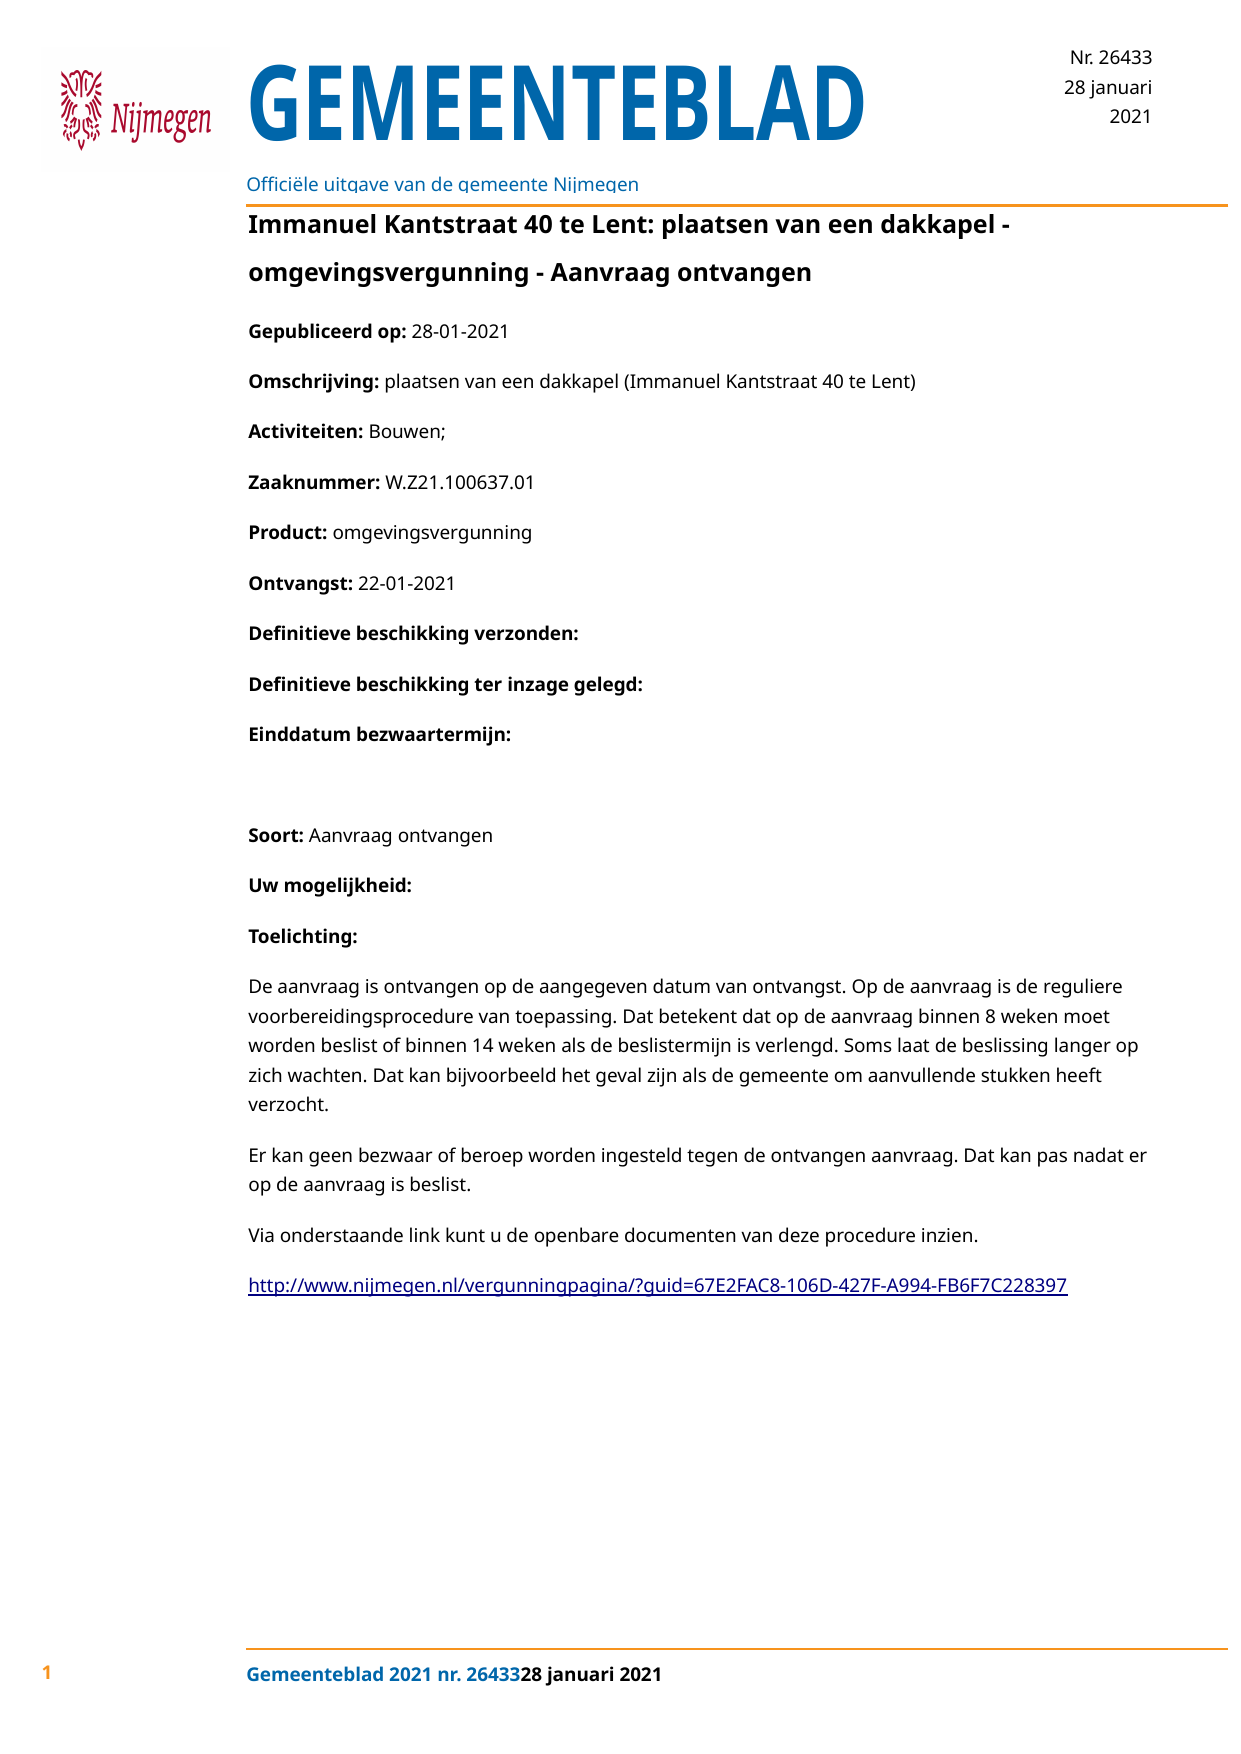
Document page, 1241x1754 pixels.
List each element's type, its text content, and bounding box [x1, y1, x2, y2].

text Via onderstaande link kunt u de openbare documenten van deze procedure inzien. [248, 1222, 1152, 1248]
text Zaaknummer: W.Z21.100637.01 [248, 469, 1152, 495]
text Er kan geen bezwaar of beroep worden ingesteld tegen de ontvangen aanvraag. Dat kan pas nadat er op de aanvraag is beslist. [248, 1142, 1152, 1197]
text Activiteiten: Bouwen; [248, 419, 1152, 444]
text Omschrijving: plaatsen van een dakkapel (Immanuel Kantstraat 40 te Lent) [248, 368, 1152, 394]
text Immanuel Kantstraat 40 te Lent: plaatsen van een dakkapel - omgevingsvergunning - Aanvraag ontvangen [248, 207, 1152, 288]
text De aanvraag is ontvangen op de aangegeven datum van ontvangst. Op de aanvraag is de reguliere voorbereidingsprocedure van toepassing. Dat betekent dat op de aanvraag binnen 8 weken moet worden beslist of binnen 14 weken als de beslistermijn is verlengd. Soms laat de beslissing langer op zich wachten. Dat kan bijvoorbeeld het geval zijn als de gemeente om aanvullende stukken heeft verzocht. [248, 973, 1152, 1117]
text http://www.nijmegen.nl/vergunningpagina/?guid=67E2FAC8-106D-427F-A994-FB6F7C228397 [248, 1272, 1152, 1298]
text Ontvangst: 22-01-2021 [248, 570, 1152, 596]
text Gepubliceerd op: 28-01-2021 [248, 318, 1152, 344]
text Toelichting: [248, 923, 1152, 949]
text Definitieve beschikking ter inzage gelegd: [248, 671, 1152, 697]
text Product: omgevingsvergunning [248, 519, 1152, 545]
text Definitieve beschikking verzonden: [248, 620, 1152, 646]
text Soort: Aanvraag ontvangen [248, 822, 1152, 848]
text Uw mogelijkheid: [248, 872, 1152, 898]
picture [41, 47, 231, 172]
text Einddatum bezwaartermijn: [248, 721, 1152, 747]
